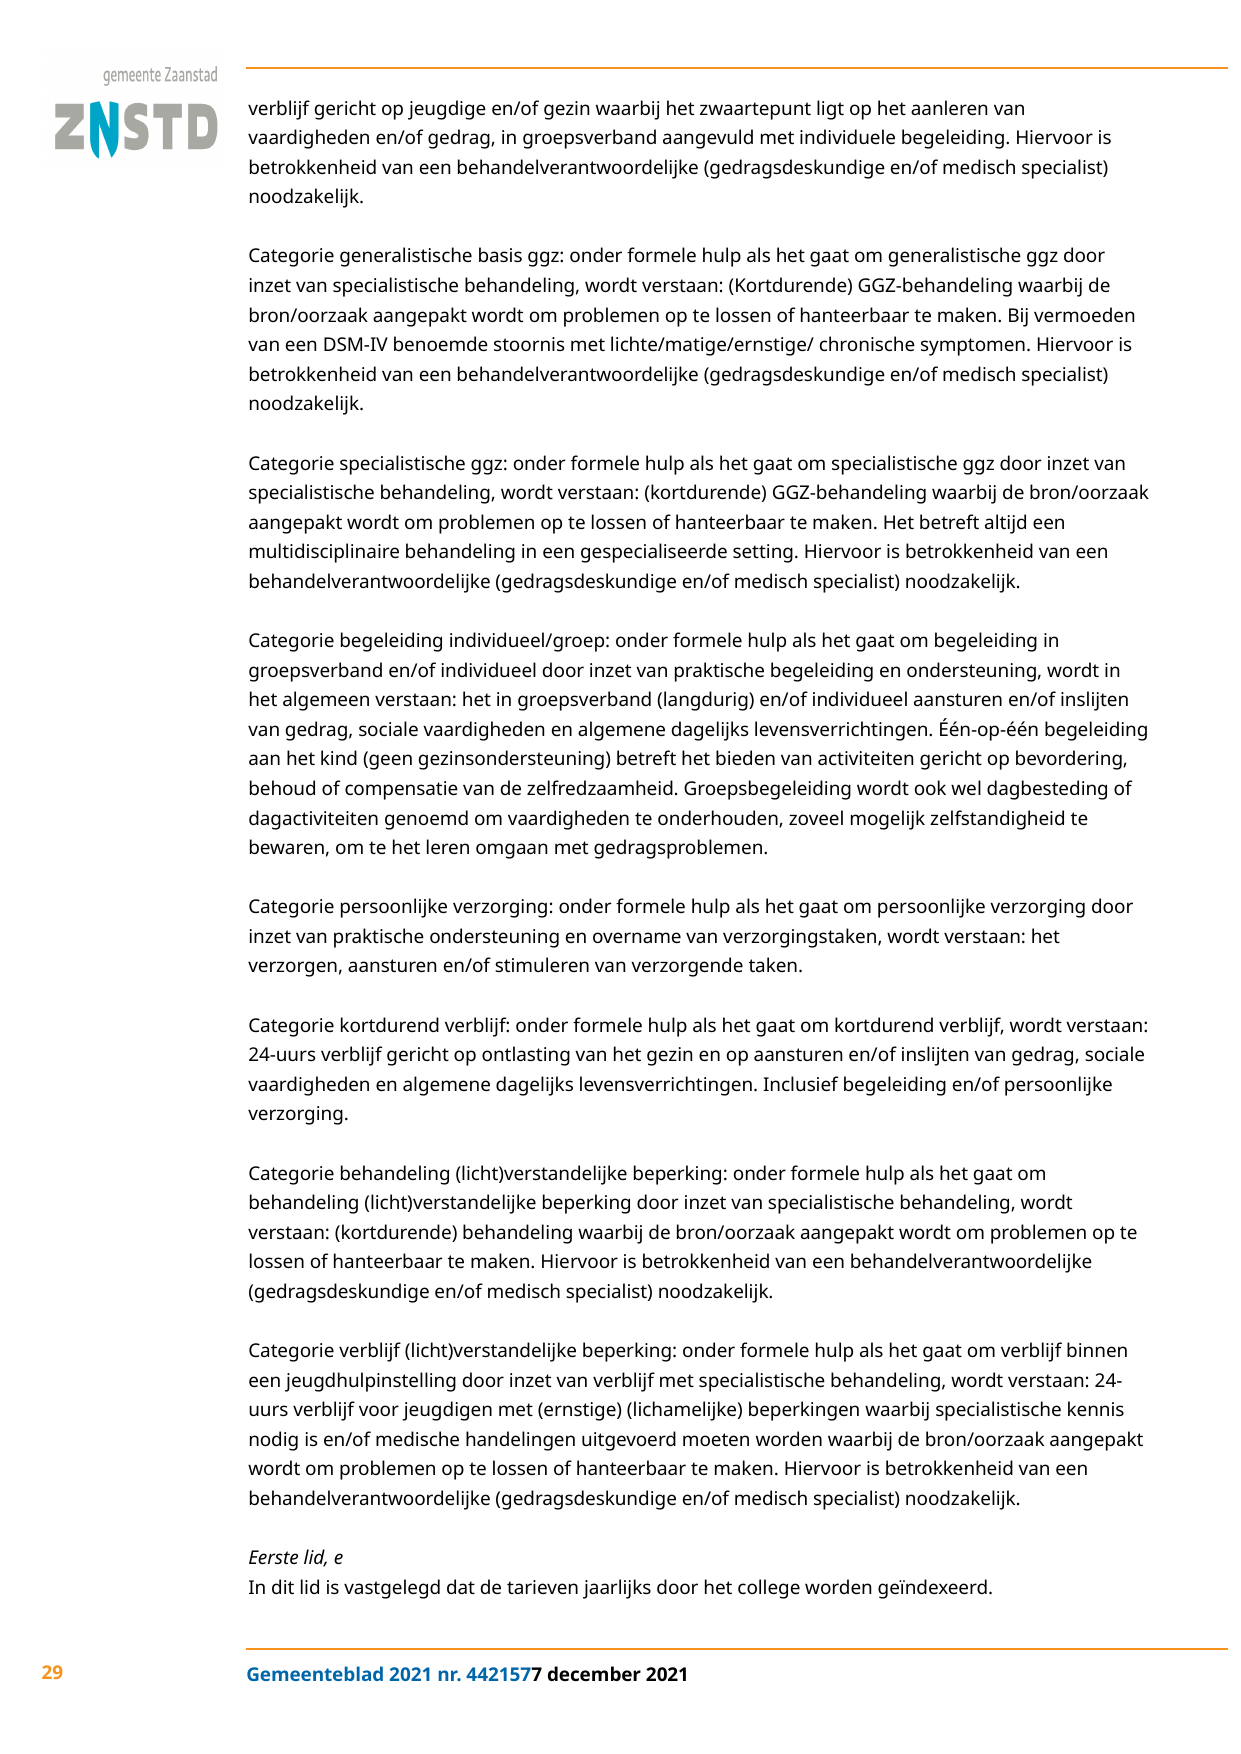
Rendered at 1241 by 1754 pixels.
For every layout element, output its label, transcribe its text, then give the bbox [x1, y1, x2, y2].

text In dit lid is vastgelegd dat de tarieven jaarlijks door het college worden geïndexeerd. [248, 1574, 1152, 1600]
text Categorie persoonlijke verzorging: onder formele hulp als het gaat om persoonlijke verzorging door inzet van praktische ondersteuning en overname van verzorgingstaken, wordt verstaan: het verzorgen, aansturen en/of stimuleren van verzorgende taken. [248, 893, 1152, 978]
text Categorie kortdurend verblijf: onder formele hulp als het gaat om kortdurend verblijf, wordt verstaan: 24-uurs verblijf gericht op ontlasting van het gezin en op aansturen en/of inslijten van gedrag, sociale vaardigheden en algemene dagelijks levensverrichtingen. Inclusief begeleiding en/of persoonlijke verzorging. [248, 1012, 1152, 1126]
text Eerste lid, e [248, 1544, 1152, 1570]
text Categorie begeleiding individueel/groep: onder formele hulp als het gaat om begeleiding in groepsverband en/of individueel door inzet van praktische begeleiding en ondersteuning, wordt in het algemeen verstaan: het in groepsverband (langdurig) en/of individueel aansturen en/of inslijten van gedrag, sociale vaardigheden en algemene dagelijks levensverrichtingen. Één-op-één begeleiding aan het kind (geen gezinsondersteuning) betreft het bieden van activiteiten gericht op bevordering, behoud of compensatie van de zelfredzaamheid. Groepsbegeleiding wordt ook wel dagbesteding of dagactiviteiten genoemd om vaardigheden te onderhouden, zoveel mogelijk zelfstandigheid te bewaren, om te het leren omgaan met gedragsproblemen. [248, 627, 1152, 860]
picture [41, 47, 231, 172]
text Categorie specialistische ggz: onder formele hulp als het gaat om specialistische ggz door inzet van specialistische behandeling, wordt verstaan: (kortdurende) GGZ-behandeling waarbij de bron/oorzaak aangepakt wordt om problemen op te lossen of hanteerbaar te maken. Het betreft altijd een multidisciplinaire behandeling in een gespecialiseerde setting. Hiervoor is betrokkenheid van een behandelverantwoordelijke (gedragsdeskundige en/of medisch specialist) noodzakelijk. [248, 450, 1152, 594]
text verblijf gericht op jeugdige en/of gezin waarbij het zwaartepunt ligt op het aanleren van vaardigheden en/of gedrag, in groepsverband aangevuld met individuele begeleiding. Hiervoor is betrokkenheid van een behandelverantwoordelijke (gedragsdeskundige en/of medisch specialist) noodzakelijk. [248, 95, 1152, 209]
text Categorie verblijf (licht)verstandelijke beperking: onder formele hulp als het gaat om verblijf binnen een jeugdhulpinstelling door inzet van verblijf met specialistische behandeling, wordt verstaan: 24-uurs verblijf voor jeugdigen met (ernstige) (lichamelijke) beperkingen waarbij specialistische kennis nodig is en/of medische handelingen uitgevoerd moeten worden waarbij de bron/oorzaak aangepakt wordt om problemen op te lossen of hanteerbaar te maken. Hiervoor is betrokkenheid van een behandelverantwoordelijke (gedragsdeskundige en/of medisch specialist) noodzakelijk. [248, 1337, 1152, 1511]
text Categorie generalistische basis ggz: onder formele hulp als het gaat om generalistische ggz door inzet van specialistische behandeling, wordt verstaan: (Kortdurende) GGZ-behandeling waarbij de bron/oorzaak aangepakt wordt om problemen op te lossen of hanteerbaar te maken. Bij vermoeden van een DSM-IV benoemde stoornis met lichte/matige/ernstige/ chronische symptomen. Hiervoor is betrokkenheid van een behandelverantwoordelijke (gedragsdeskundige en/of medisch specialist) noodzakelijk. [248, 243, 1152, 416]
text Categorie behandeling (licht)verstandelijke beperking: onder formele hulp als het gaat om behandeling (licht)verstandelijke beperking door inzet van specialistische behandeling, wordt verstaan: (kortdurende) behandeling waarbij de bron/oorzaak aangepakt wordt om problemen op te lossen of hanteerbaar te maken. Hiervoor is betrokkenheid van een behandelverantwoordelijke (gedragsdeskundige en/of medisch specialist) noodzakelijk. [248, 1160, 1152, 1304]
